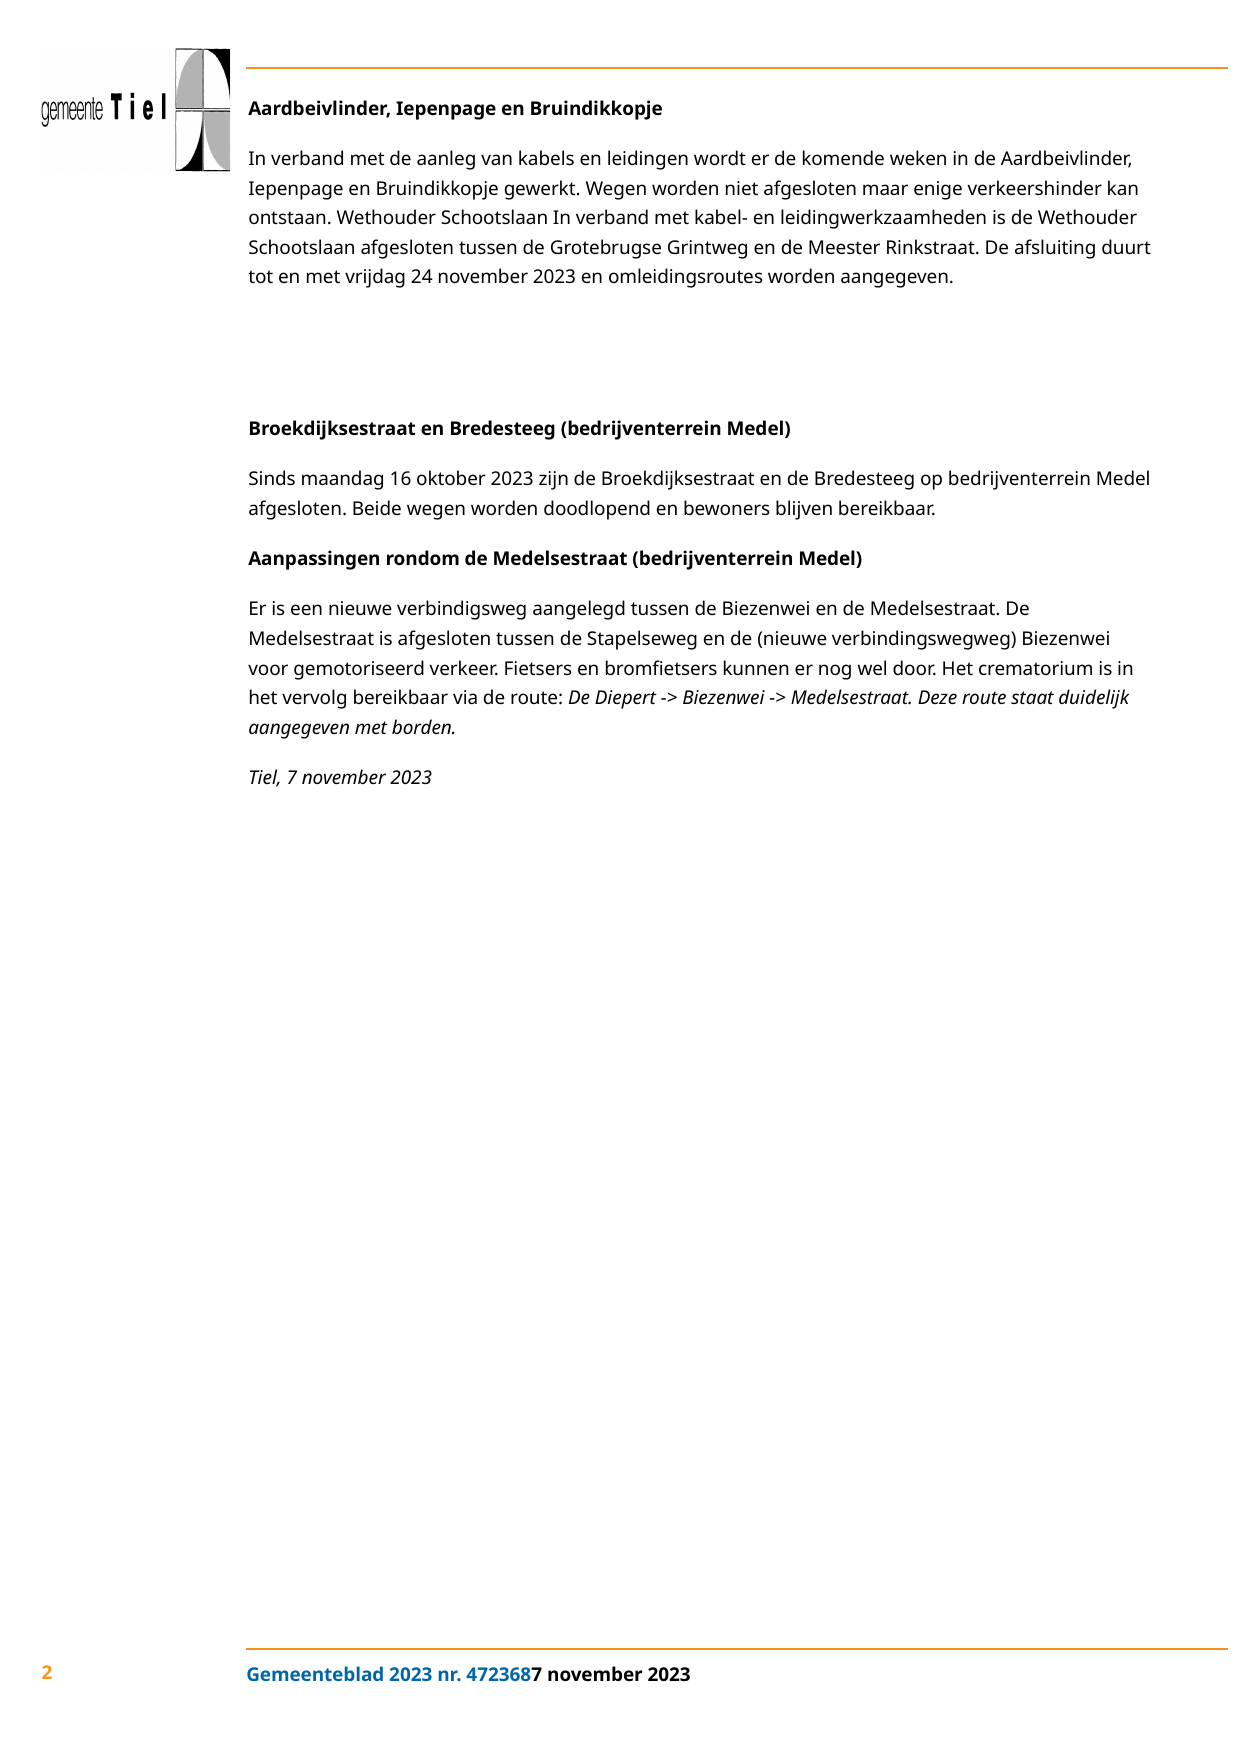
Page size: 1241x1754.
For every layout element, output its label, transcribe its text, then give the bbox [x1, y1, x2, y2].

text In verband met de aanleg van kabels en leidingen wordt er de komende weken in de Aardbeivlinder, Iepenpage en Bruindikkopje gewerkt. Wegen worden niet afgesloten maar enige verkeershinder kan ontstaan. Wethouder Schootslaan In verband met kabel- en leidingwerkzaamheden is de Wethouder Schootslaan afgesloten tussen de Grotebrugse Grintweg en de Meester Rinkstraat. De afsluiting duurt tot en met vrijdag 24 november 2023 en omleidingsroutes worden aangegeven. [248, 145, 1152, 289]
text Er is een nieuwe verbindigsweg aangelegd tussen de Biezenwei en de Medelsestraat. De Medelsestraat is afgesloten tussen de Stapelseweg en de (nieuwe verbindingswegweg) Biezenwei voor gemotoriseerd verkeer. Fietsers en bromfietsers kunnen er nog wel door. Het crematorium is in het vervolg bereikbaar via de route: De Diepert -> Biezenwei -> Medelsestraat. Deze route staat duidelijk aangegeven met borden. [248, 596, 1152, 740]
text Tiel, 7 november 2023 [248, 764, 1152, 790]
text Aanpassingen rondom de Medelsestraat (bedrijventerrein Medel) [248, 545, 1152, 571]
text Broekdijksestraat en Bredesteeg (bedrijventerrein Medel) [248, 415, 1152, 441]
picture [41, 47, 231, 172]
text Aardbeivlinder, Iepenpage en Bruindikkopje [248, 95, 1152, 121]
text Sinds maandag 16 oktober 2023 zijn de Broekdijksestraat en de Bredesteeg op bedrijventerrein Medel afgesloten. Beide wegen worden doodlopend en bewoners blijven bereikbaar. [248, 465, 1152, 521]
